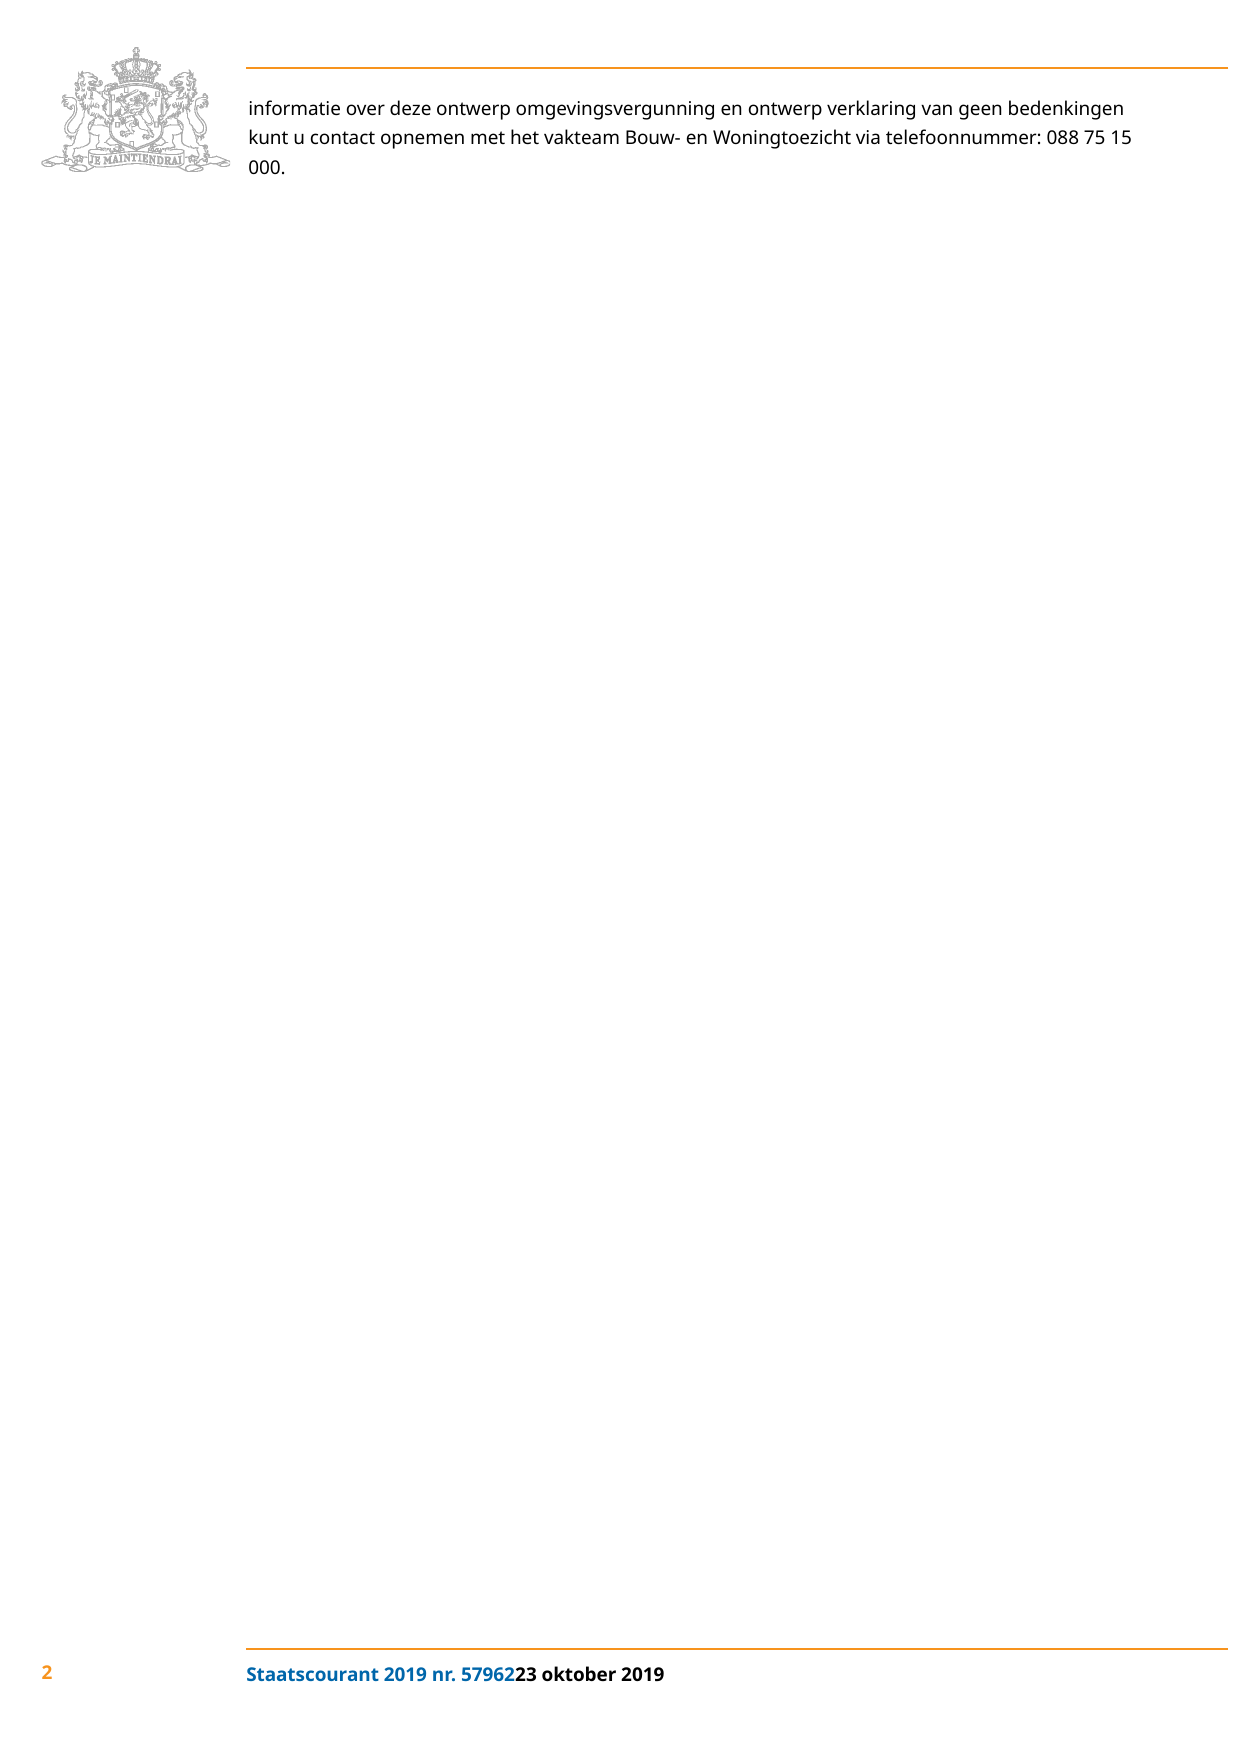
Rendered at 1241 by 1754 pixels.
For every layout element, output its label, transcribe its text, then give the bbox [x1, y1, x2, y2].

picture [41, 47, 231, 172]
text informatie over deze ontwerp omgevingsvergunning en ontwerp verklaring van geen bedenkingen kunt u contact opnemen met het vakteam Bouw- en Woningtoezicht via telefoonnummer: 088 75 15 000. [248, 95, 1152, 180]
